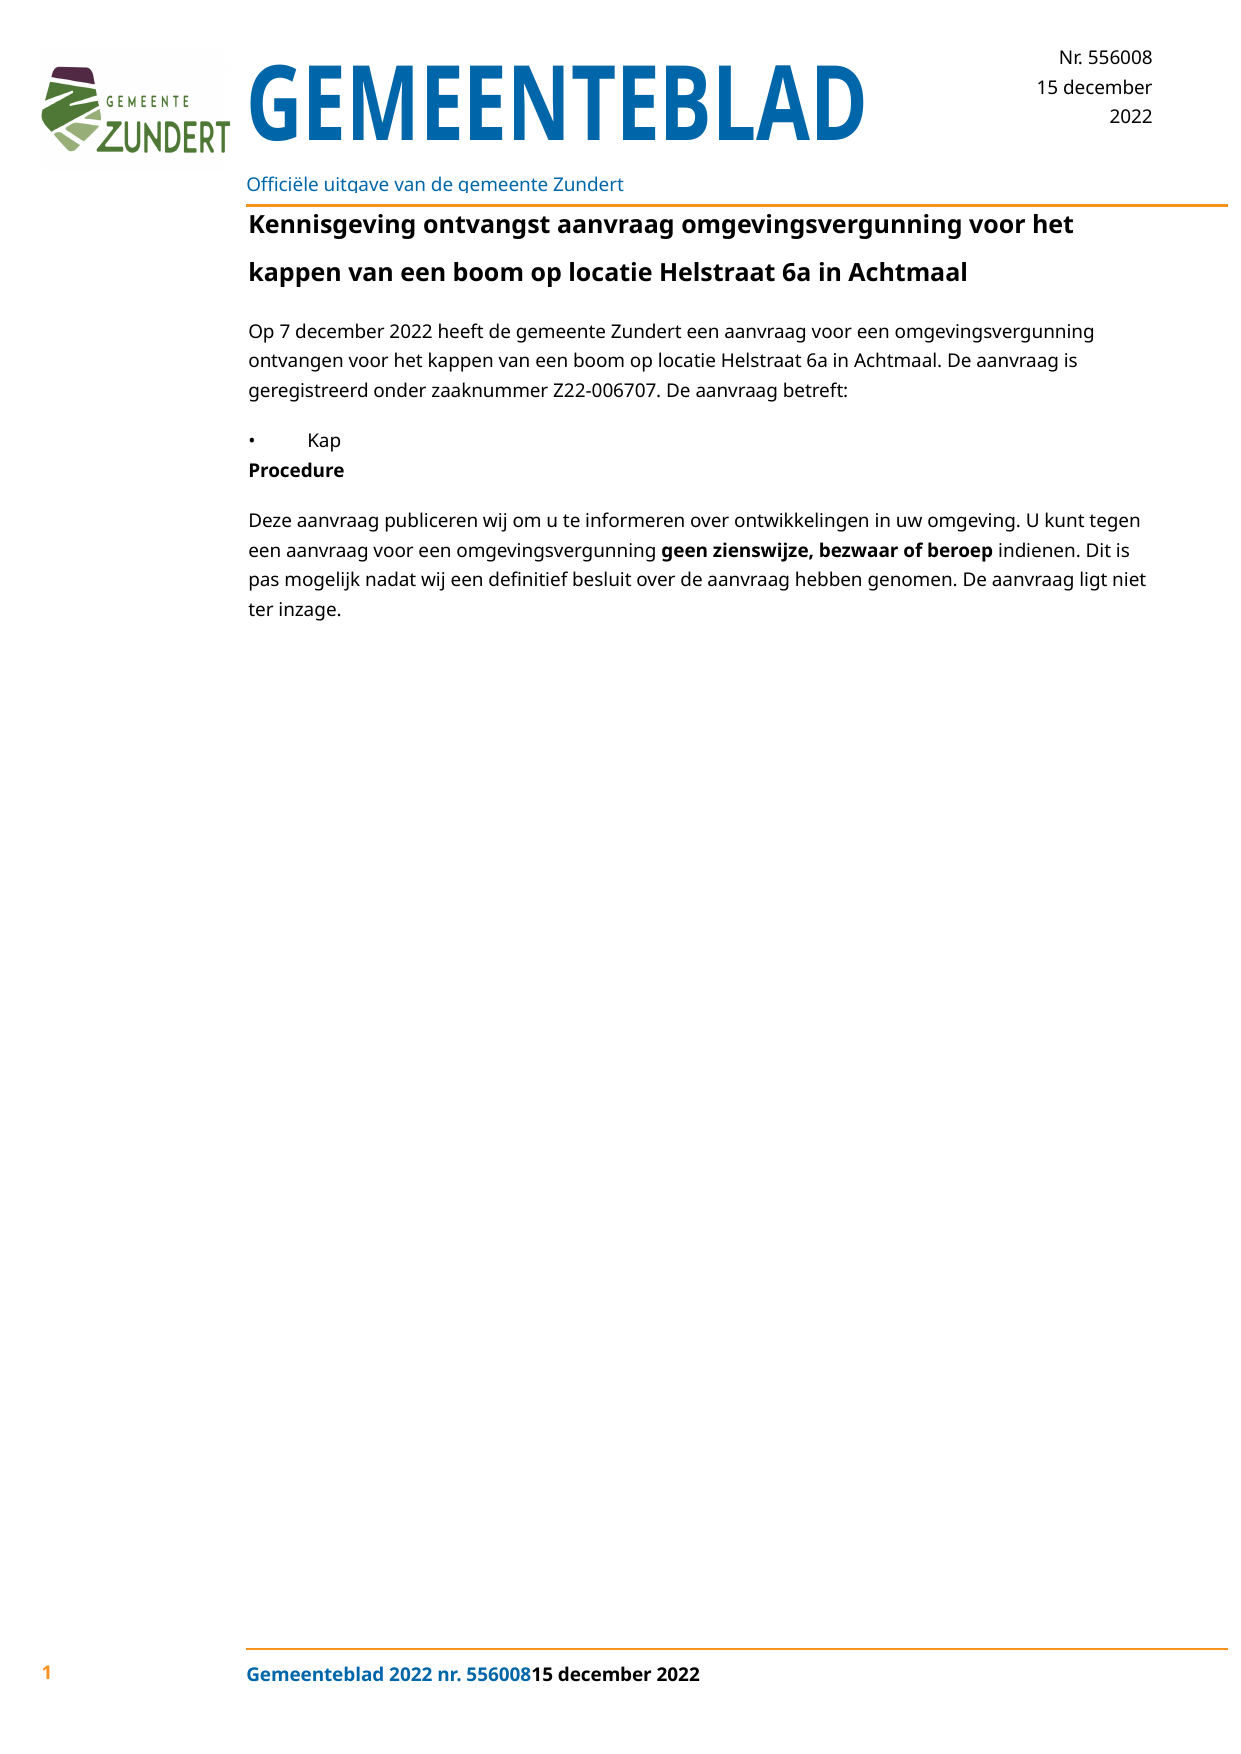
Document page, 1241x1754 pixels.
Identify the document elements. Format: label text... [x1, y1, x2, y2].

picture [41, 47, 231, 172]
text Deze aanvraag publiceren wij om u te informeren over ontwikkelingen in uw omgeving. U kunt tegen een aanvraag voor een omgevingsvergunning geen zienswijze, bezwaar of beroep indienen. Dit is pas mogelijk nadat wij een definitief besluit over de aanvraag hebben genomen. De aanvraag ligt niet ter inzage. [248, 507, 1152, 622]
text Kennisgeving ontvangst aanvraag omgevingsvergunning voor het kappen van een boom op locatie Helstraat 6a in Achtmaal [248, 207, 1152, 288]
list Kap [248, 427, 1152, 453]
text Op 7 december 2022 heeft de gemeente Zundert een aanvraag voor een omgevingsvergunning ontvangen voor het kappen van een boom op locatie Helstraat 6a in Achtmaal. De aanvraag is geregistreerd onder zaaknummer Z22-006707. De aanvraag betreft: [248, 318, 1152, 403]
text Procedure [248, 457, 1152, 483]
